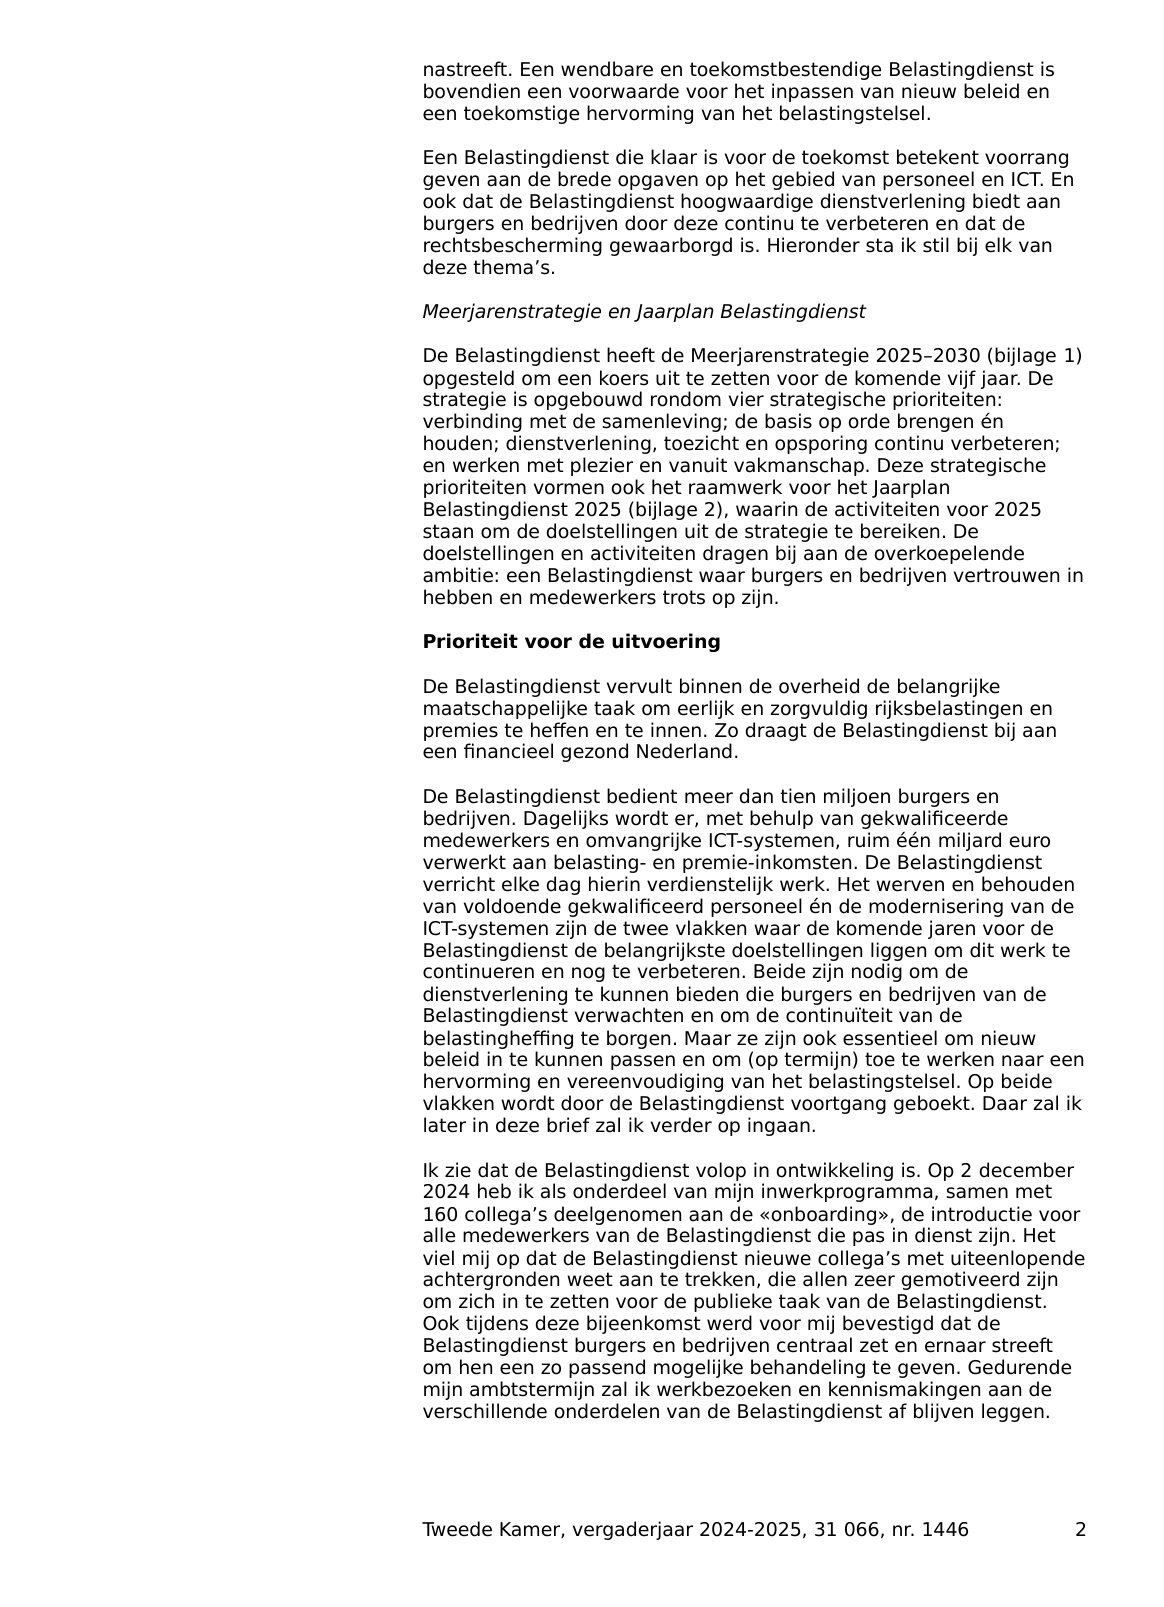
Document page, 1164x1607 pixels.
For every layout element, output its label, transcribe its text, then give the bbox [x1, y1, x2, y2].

subtitle Prioriteit voor de uitvoering [422, 631, 1087, 653]
text Een Belastingdienst die klaar is voor de toekomst betekent voorrang geven aan de brede opgaven op het gebied van personeel en ICT. En ook dat de Belastingdienst hoogwaardige dienstverlening biedt aan burgers en bedrijven door deze continu te verbeteren en dat de rechtsbescherming gewaarborgd is. Hieronder sta ik stil bij elk van deze thema’s. [422, 147, 1087, 279]
text Ik zie dat de Belastingdienst volop in ontwikkeling is. Op 2 december 2024 heb ik als onderdeel van mijn inwerkprogramma, samen met 160 collega’s deelgenomen aan de «onboarding», de introductie voor alle medewerkers van de Belastingdienst die pas in dienst zijn. Het viel mij op dat de Belastingdienst nieuwe collega’s met uiteenlopende achtergronden weet aan te trekken, die allen zeer gemotiveerd zijn om zich in te zetten voor de publieke taak van de Belastingdienst. Ook tijdens deze bijeenkomst werd voor mij bevestigd dat de Belastingdienst burgers en bedrijven centraal zet en ernaar streeft om hen een zo passend mogelijke behandeling te geven. Gedurende mijn ambtstermijn zal ik werkbezoeken en kennismakingen aan de verschillende onderdelen van de Belastingdienst af blijven leggen. [422, 1159, 1087, 1423]
subtitle Meerjarenstrategie en Jaarplan Belastingdienst [422, 301, 1087, 323]
text De Belastingdienst heeft de Meerjarenstrategie 2025–2030 (bijlage 1) opgesteld om een koers uit te zetten voor de komende vijf jaar. De strategie is opgebouwd rondom vier strategische prioriteiten: verbinding met de samenleving; de basis op orde brengen én houden; dienstverlening, toezicht en opsporing continu verbeteren; en werken met plezier en vanuit vakmanschap. Deze strategische prioriteiten vormen ook het raamwerk voor het Jaarplan Belastingdienst 2025 (bijlage 2), waarin de activiteiten voor 2025 staan om de doelstellingen uit de strategie te bereiken. De doelstellingen en activiteiten dragen bij aan de overkoepelende ambitie: een Belastingdienst waar burgers en bedrijven vertrouwen in hebben en medewerkers trots op zijn. [422, 345, 1087, 609]
text nastreeft. Een wendbare en toekomstbestendige Belastingdienst is bovendien een voorwaarde voor het inpassen van nieuw beleid en een toekomstige hervorming van het belastingstelsel. [422, 59, 1087, 125]
text De Belastingdienst vervult binnen de overheid de belangrijke maatschappelijke taak om eerlijk en zorgvuldig rijksbelastingen en premies te heffen en te innen. Zo draagt de Belastingdienst bij aan een financieel gezond Nederland. [422, 676, 1087, 763]
text De Belastingdienst bedient meer dan tien miljoen burgers en bedrijven. Dagelijks wordt er, met behulp van gekwalificeerde medewerkers en omvangrijke ICT-systemen, ruim één miljard euro verwerkt aan belasting- en premie-inkomsten. De Belastingdienst verricht elke dag hierin verdienstelijk werk. Het werven en behouden van voldoende gekwalificeerd personeel én de modernisering van de ICT-systemen zijn de twee vlakken waar de komende jaren voor de Belastingdienst de belangrijkste doelstellingen liggen om dit werk te continueren en nog te verbeteren. Beide zijn nodig om de dienstverlening te kunnen bieden die burgers en bedrijven van de Belastingdienst verwachten en om de continuïteit van de belastingheffing te borgen. Maar ze zijn ook essentieel om nieuw beleid in te kunnen passen en om (op termijn) toe te werken naar een hervorming en vereenvoudiging van het belastingstelsel. Op beide vlakken wordt door de Belastingdienst voortgang geboekt. Daar zal ik later in deze brief zal ik verder op ingaan. [422, 786, 1087, 1137]
